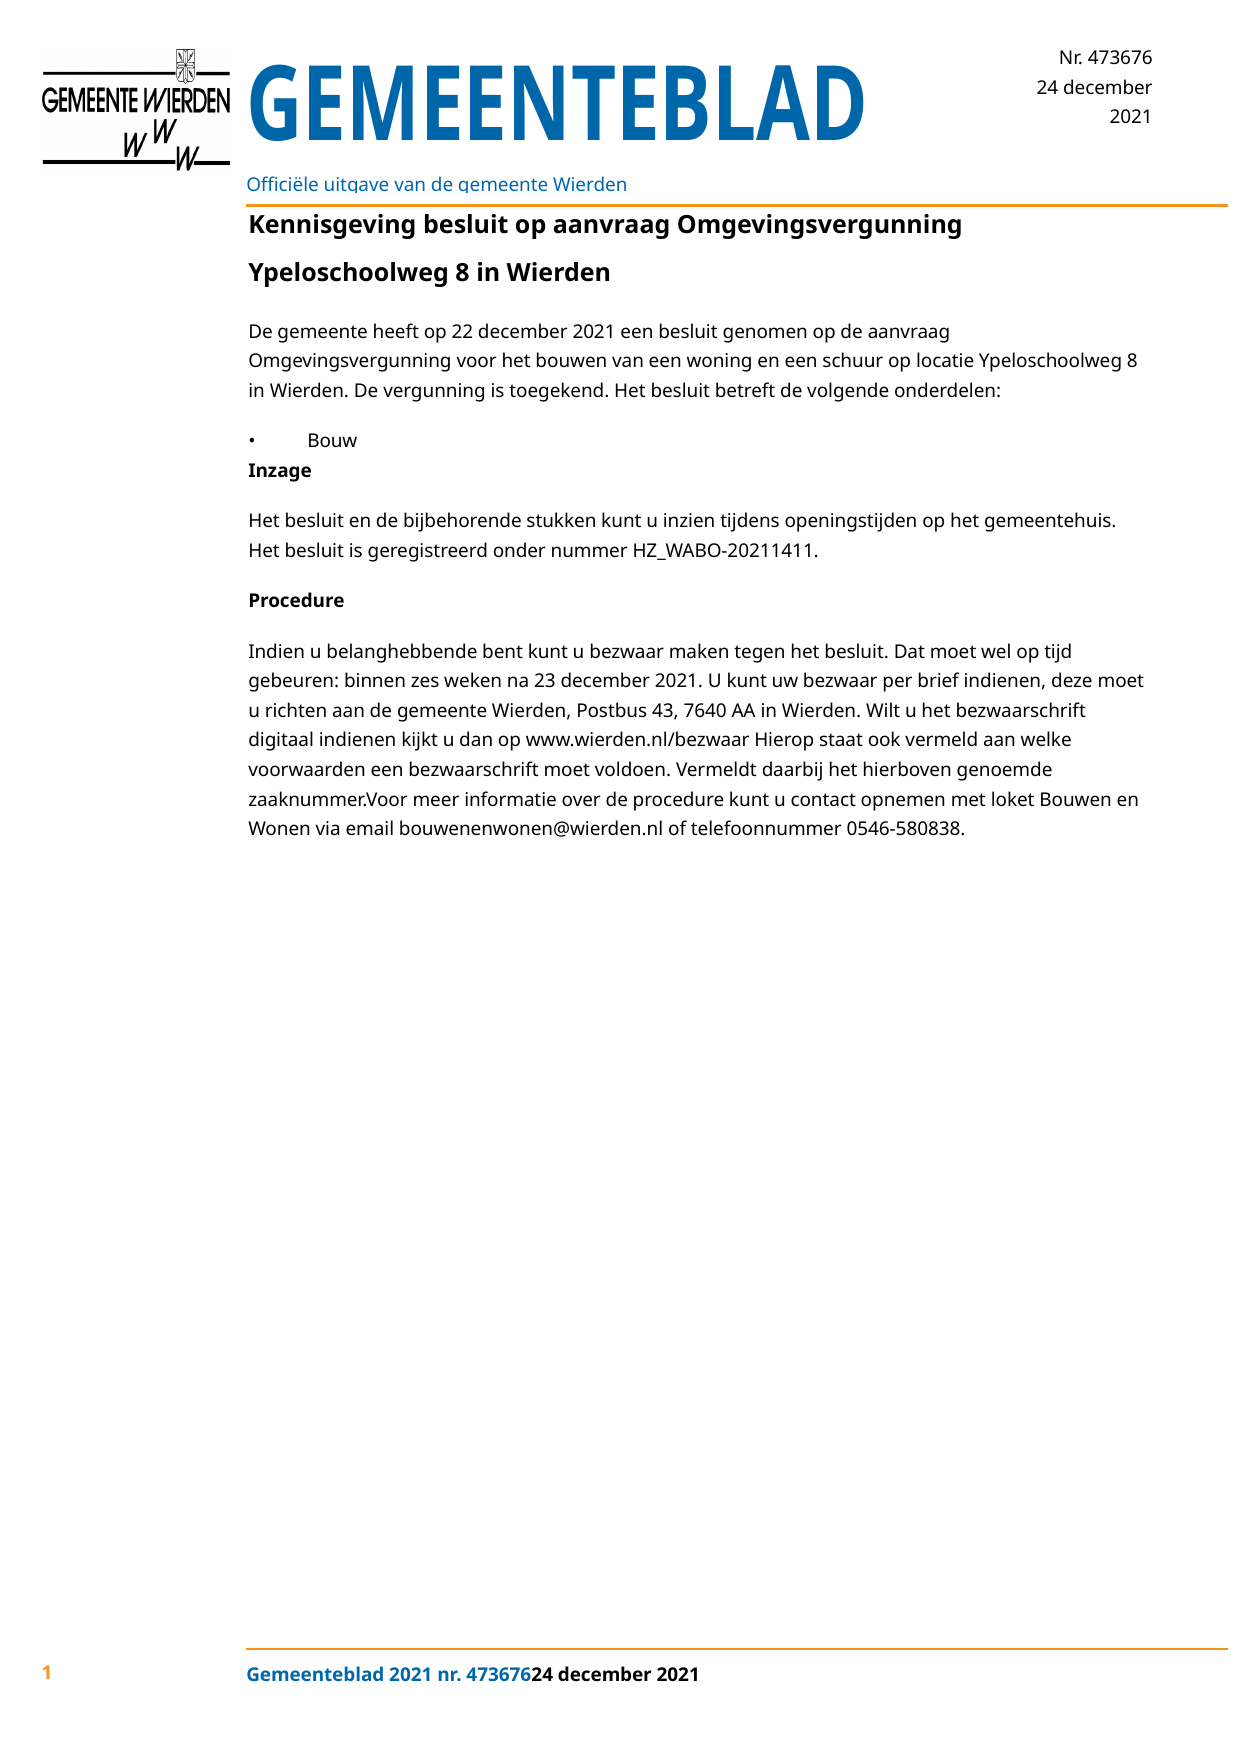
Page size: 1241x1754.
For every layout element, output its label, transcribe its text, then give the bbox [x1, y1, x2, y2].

list Bouw [248, 427, 1152, 453]
text Het besluit en de bijbehorende stukken kunt u inzien tijdens openingstijden op het gemeentehuis. Het besluit is geregistreerd onder nummer HZ_WABO-20211411. [248, 507, 1152, 563]
text Procedure [248, 587, 1152, 613]
text De gemeente heeft op 22 december 2021 een besluit genomen op de aanvraag Omgevingsvergunning voor het bouwen van een woning en een schuur op locatie Ypeloschoolweg 8 in Wierden. De vergunning is toegekend. Het besluit betreft de volgende onderdelen: [248, 318, 1152, 403]
picture [41, 47, 231, 172]
text Indien u belanghebbende bent kunt u bezwaar maken tegen het besluit. Dat moet wel op tijd gebeuren: binnen zes weken na 23 december 2021. U kunt uw bezwaar per brief indienen, deze moet u richten aan de gemeente Wierden, Postbus 43, 7640 AA in Wierden. Wilt u het bezwaarschrift digitaal indienen kijkt u dan op www.wierden.nl/bezwaar Hierop staat ook vermeld aan welke voorwaarden een bezwaarschrift moet voldoen. Vermeldt daarbij het hierboven genoemde zaaknummer.Voor meer informatie over de procedure kunt u contact opnemen met loket Bouwen en Wonen via email bouwenenwonen@wierden.nl of telefoonnummer 0546-580838. [248, 638, 1152, 841]
text Kennisgeving besluit op aanvraag Omgevingsvergunning Ypeloschoolweg 8 in Wierden [248, 207, 1152, 288]
text Inzage [248, 457, 1152, 483]
